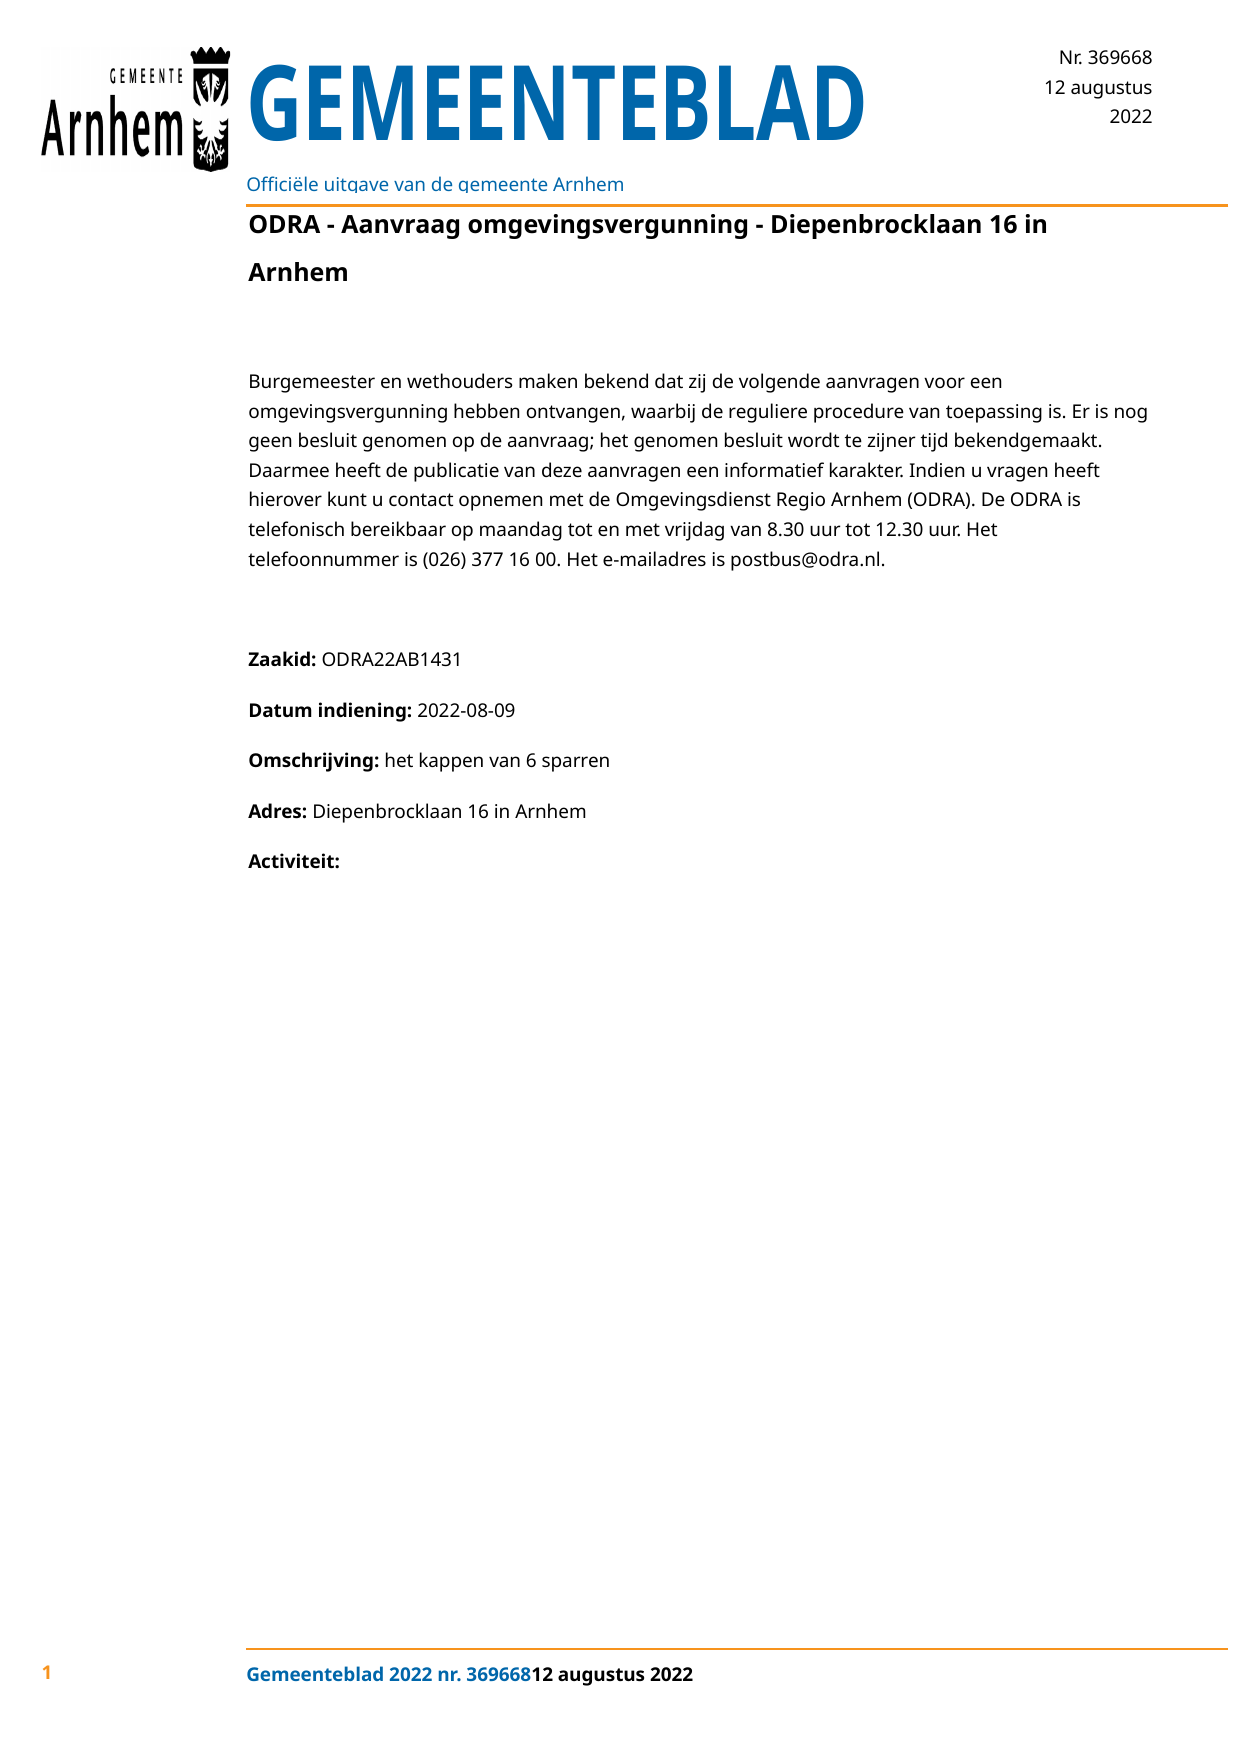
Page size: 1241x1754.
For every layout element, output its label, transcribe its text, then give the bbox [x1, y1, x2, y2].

text Zaakid: ODRA22AB1431 [248, 647, 1152, 672]
text Omschrijving: het kappen van 6 sparren [248, 747, 1152, 773]
text Datum indiening: 2022-08-09 [248, 697, 1152, 723]
text Adres: Diepenbrocklaan 16 in Arnhem [248, 798, 1152, 824]
picture [41, 47, 231, 172]
text Activiteit: [248, 848, 1152, 874]
text Burgemeester en wethouders maken bekend dat zij de volgende aanvragen voor een omgevingsvergunning hebben ontvangen, waarbij de reguliere procedure van toepassing is. Er is nog geen besluit genomen op de aanvraag; het genomen besluit wordt te zijner tijd bekendgemaakt. Daarmee heeft de publicatie van deze aanvragen een informatief karakter. Indien u vragen heeft hierover kunt u contact opnemen met de Omgevingsdienst Regio Arnhem (ODRA). De ODRA is telefonisch bereikbaar op maandag tot en met vrijdag van 8.30 uur tot 12.30 uur. Het telefoonnummer is (026) 377 16 00. Het e-mailadres is postbus@odra.nl. [248, 368, 1152, 572]
text ODRA - Aanvraag omgevingsvergunning - Diepenbrocklaan 16 in Arnhem [248, 207, 1152, 288]
